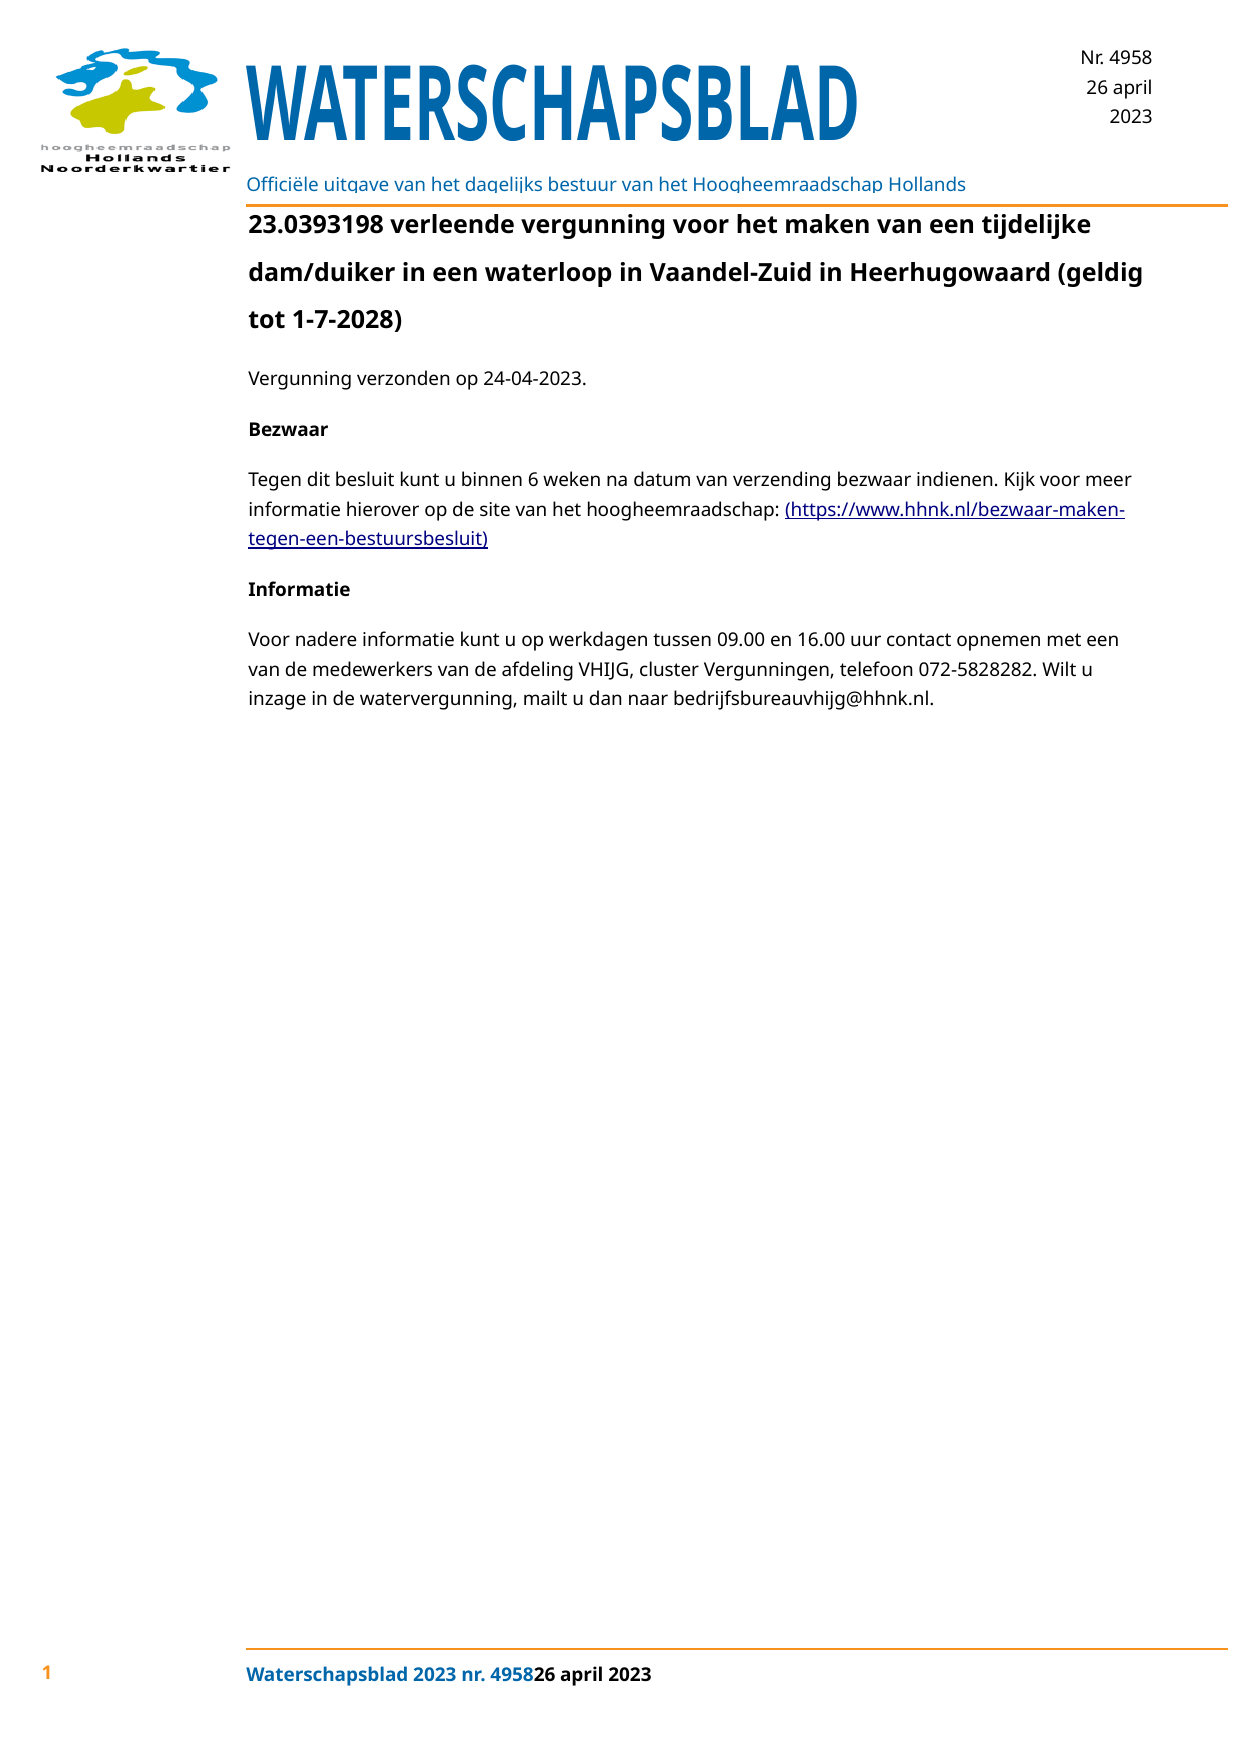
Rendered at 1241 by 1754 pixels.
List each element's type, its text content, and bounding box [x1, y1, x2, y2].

picture [41, 47, 231, 172]
text Vergunning verzonden op 24-04-2023. [248, 366, 1152, 391]
text Informatie [248, 576, 1152, 602]
text Voor nadere informatie kunt u op werkdagen tussen 09.00 en 16.00 uur contact opnemen met een van de medewerkers van de afdeling VHIJG, cluster Vergunningen, telefoon 072-5828282. Wilt u inzage in de watervergunning, mailt u dan naar bedrijfsbureauvhijg@hhnk.nl. [248, 626, 1152, 711]
text Bezwaar [248, 416, 1152, 442]
text 23.0393198 verleende vergunning voor het maken van een tijdelijke dam/duiker in een waterloop in Vaandel-Zuid in Heerhugowaard (geldig tot 1-7-2028) [248, 207, 1152, 336]
text Tegen dit besluit kunt u binnen 6 weken na datum van verzending bezwaar indienen. Kijk voor meer informatie hierover op de site van het hoogheemraadschap: (https://www.hhnk.nl/bezwaar-maken-tegen-een-bestuursbesluit) [248, 466, 1152, 551]
